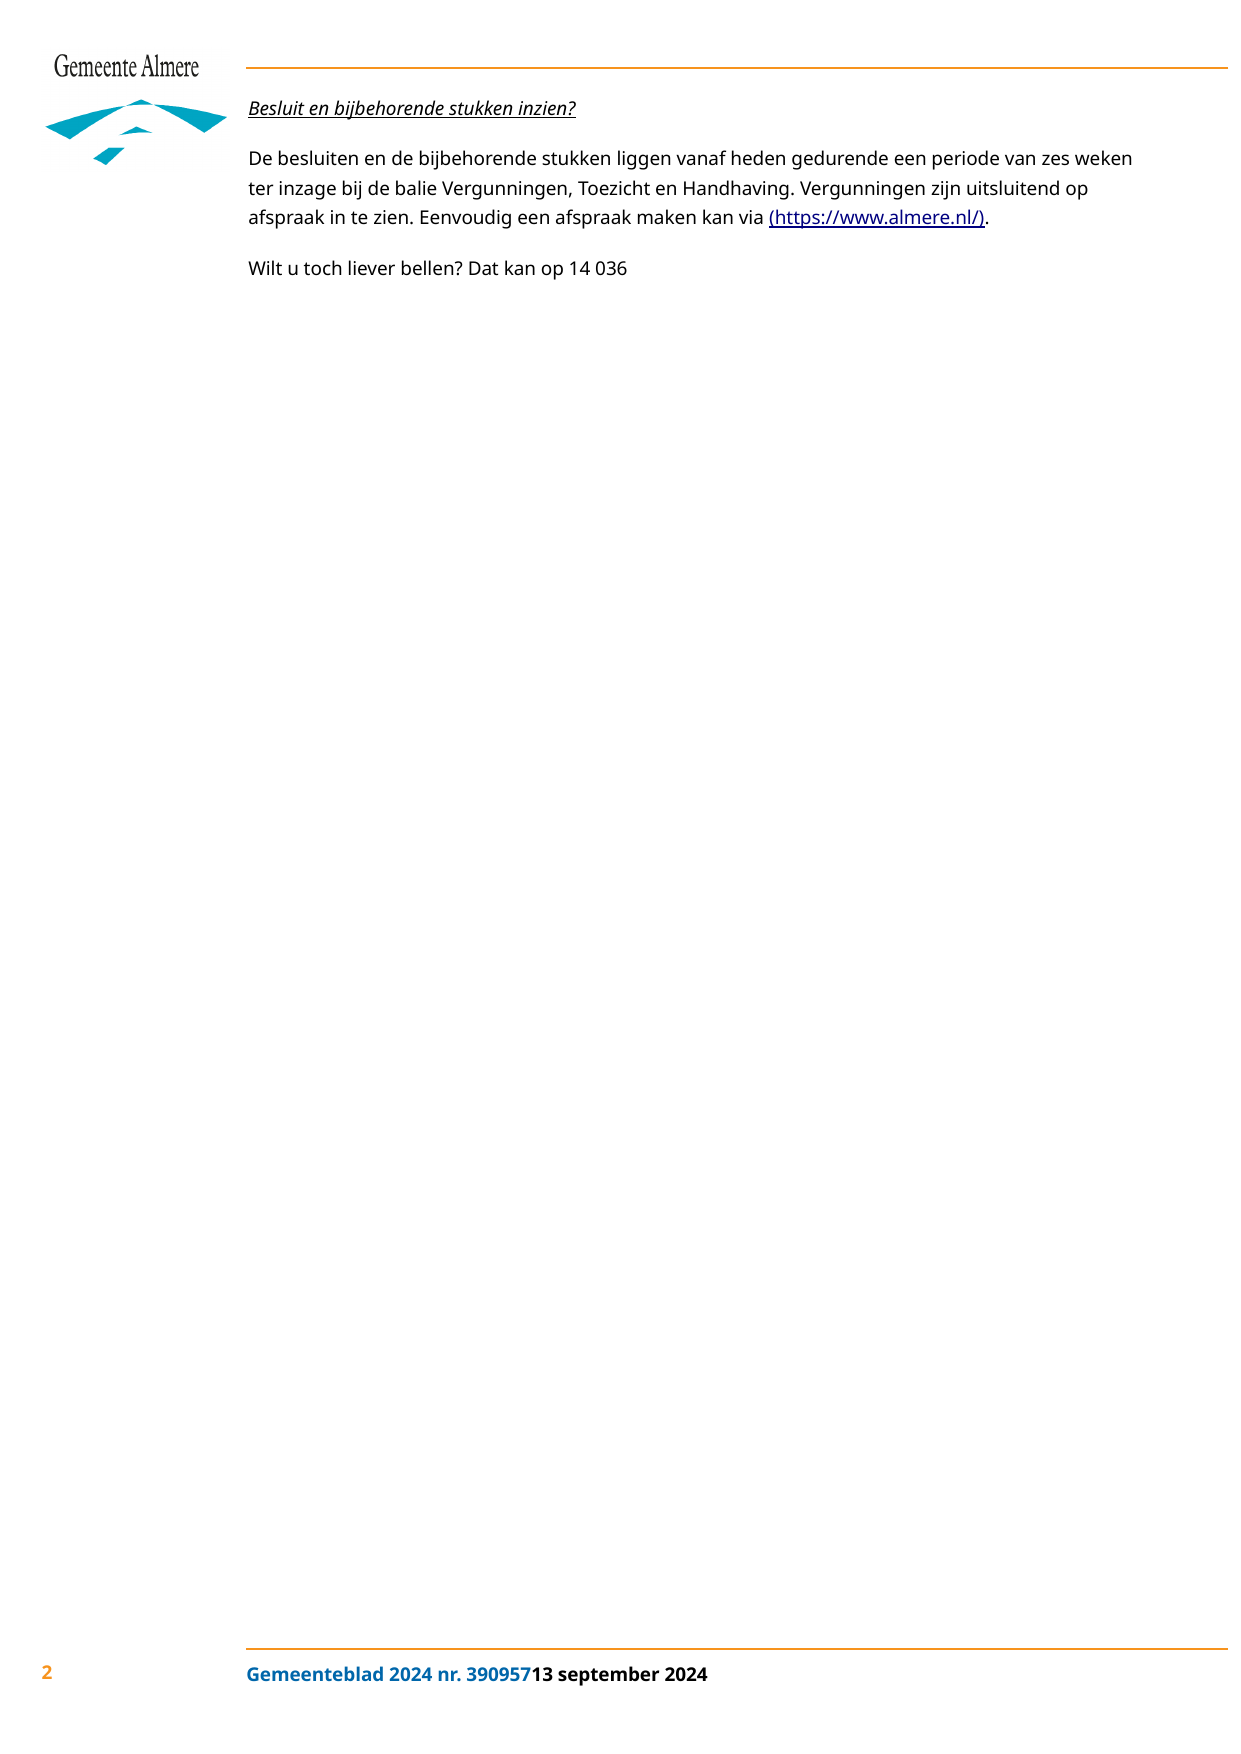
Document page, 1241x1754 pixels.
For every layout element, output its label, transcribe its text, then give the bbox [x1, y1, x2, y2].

text De besluiten en de bijbehorende stukken liggen vanaf heden gedurende een periode van zes weken ter inzage bij de balie Vergunningen, Toezicht en Handhaving. Vergunningen zijn uitsluitend op afspraak in te zien. Eenvoudig een afspraak maken kan via (https://www.almere.nl/). [248, 145, 1152, 230]
text Besluit en bijbehorende stukken inzien? [248, 95, 1152, 121]
picture [41, 47, 231, 172]
text Wilt u toch liever bellen? Dat kan op 14 036 [248, 255, 1152, 281]
